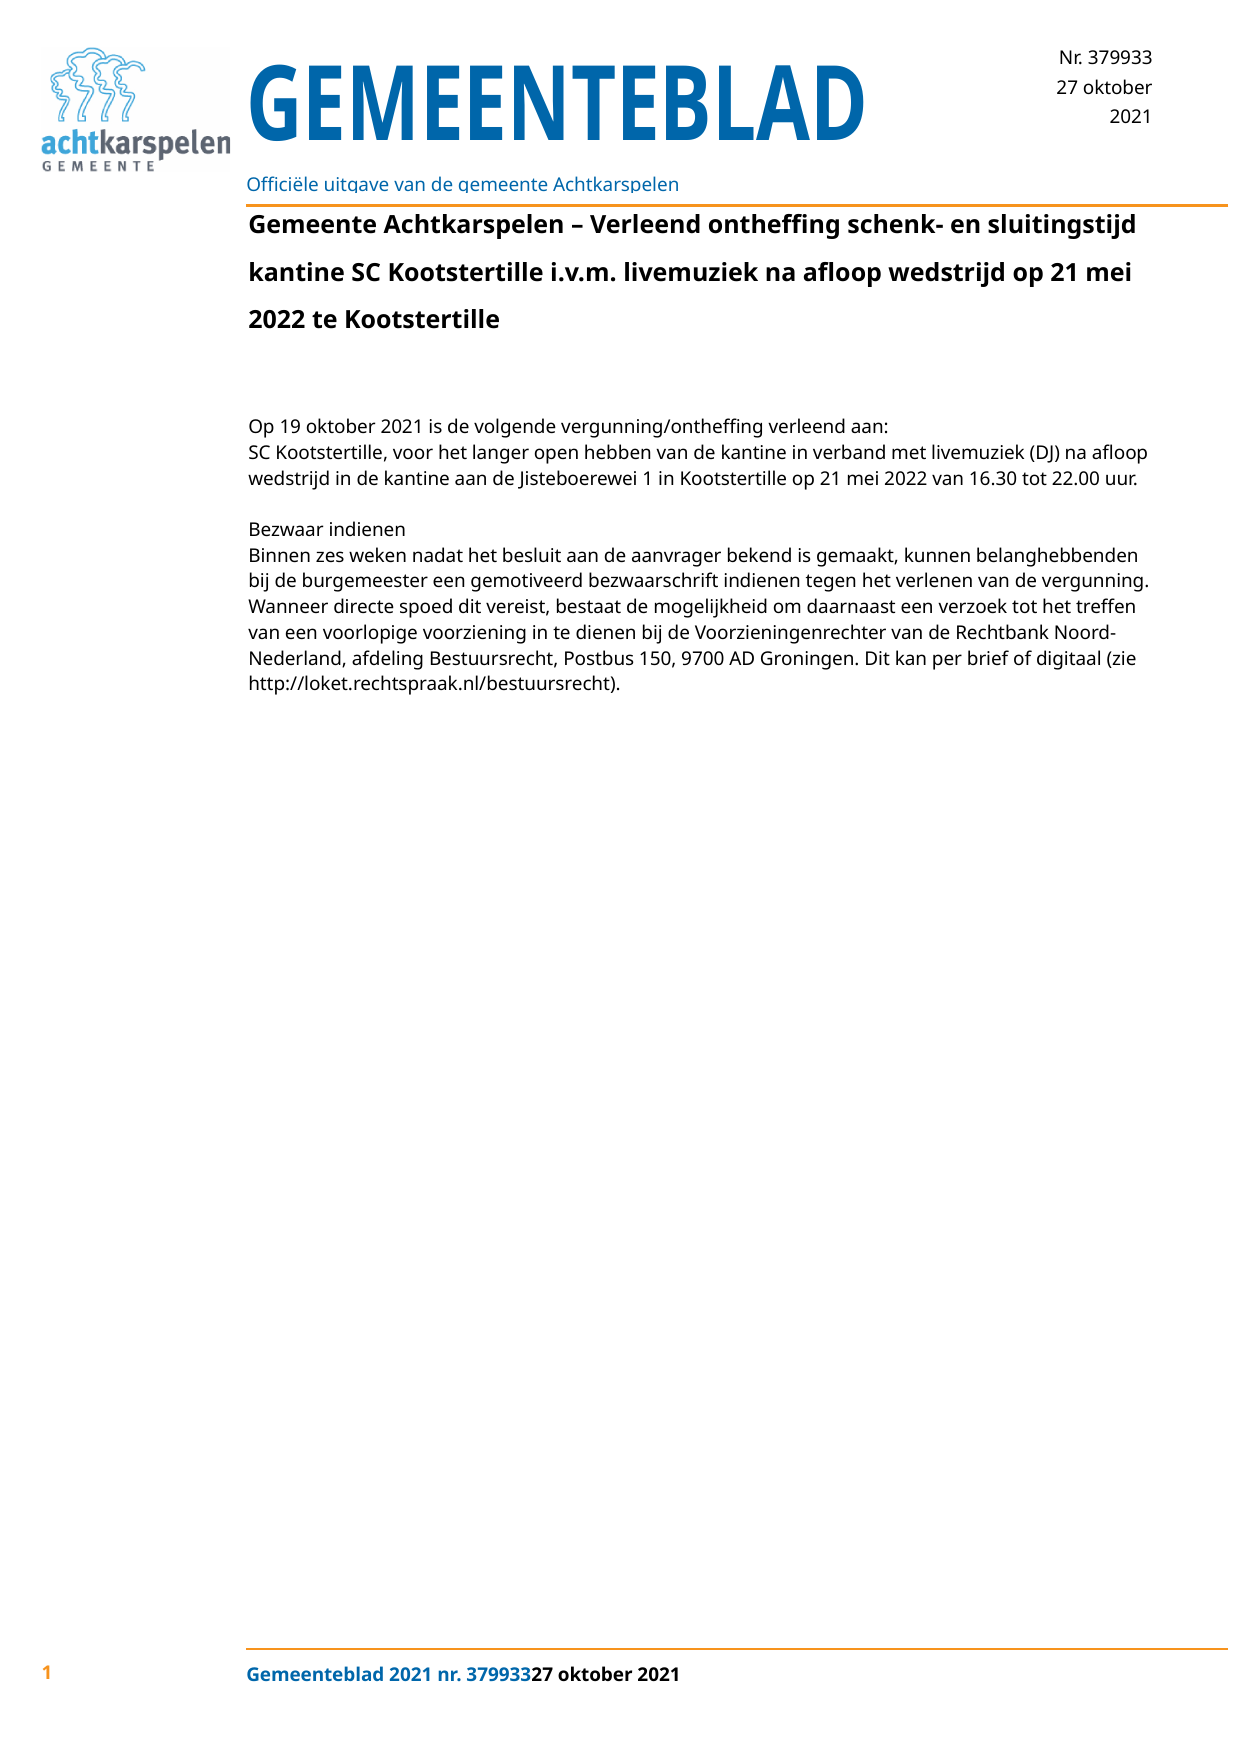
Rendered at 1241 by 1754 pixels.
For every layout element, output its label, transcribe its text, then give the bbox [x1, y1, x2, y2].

text SC Kootstertille, voor het langer open hebben van de kantine in verband met livemuziek (DJ) na afloop wedstrijd in de kantine aan de Jisteboerewei 1 in Kootstertille op 21 mei 2022 van 16.30 tot 22.00 uur. [248, 439, 1152, 491]
text Bezwaar indienen [248, 516, 1152, 542]
text Op 19 oktober 2021 is de volgende vergunning/ontheffing verleend aan: [248, 413, 1152, 439]
text Gemeente Achtkarspelen – Verleend ontheffing schenk- en sluitingstijd kantine SC Kootstertille i.v.m. livemuziek na afloop wedstrijd op 21 mei 2022 te Kootstertille [248, 207, 1152, 336]
text Binnen zes weken nadat het besluit aan de aanvrager bekend is gemaakt, kunnen belanghebbenden bij de burgemeester een gemotiveerd bezwaarschrift indienen tegen het verlenen van de vergunning. Wanneer directe spoed dit vereist, bestaat de mogelijkheid om daarnaast een verzoek tot het treffen van een voorlopige voorziening in te dienen bij de Voorzieningenrechter van de Rechtbank Noord-Nederland, afdeling Bestuursrecht, Postbus 150, 9700 AD Groningen. Dit kan per brief of digitaal (zie http://loket.rechtspraak.nl/bestuursrecht). [248, 542, 1152, 696]
picture [41, 47, 231, 172]
